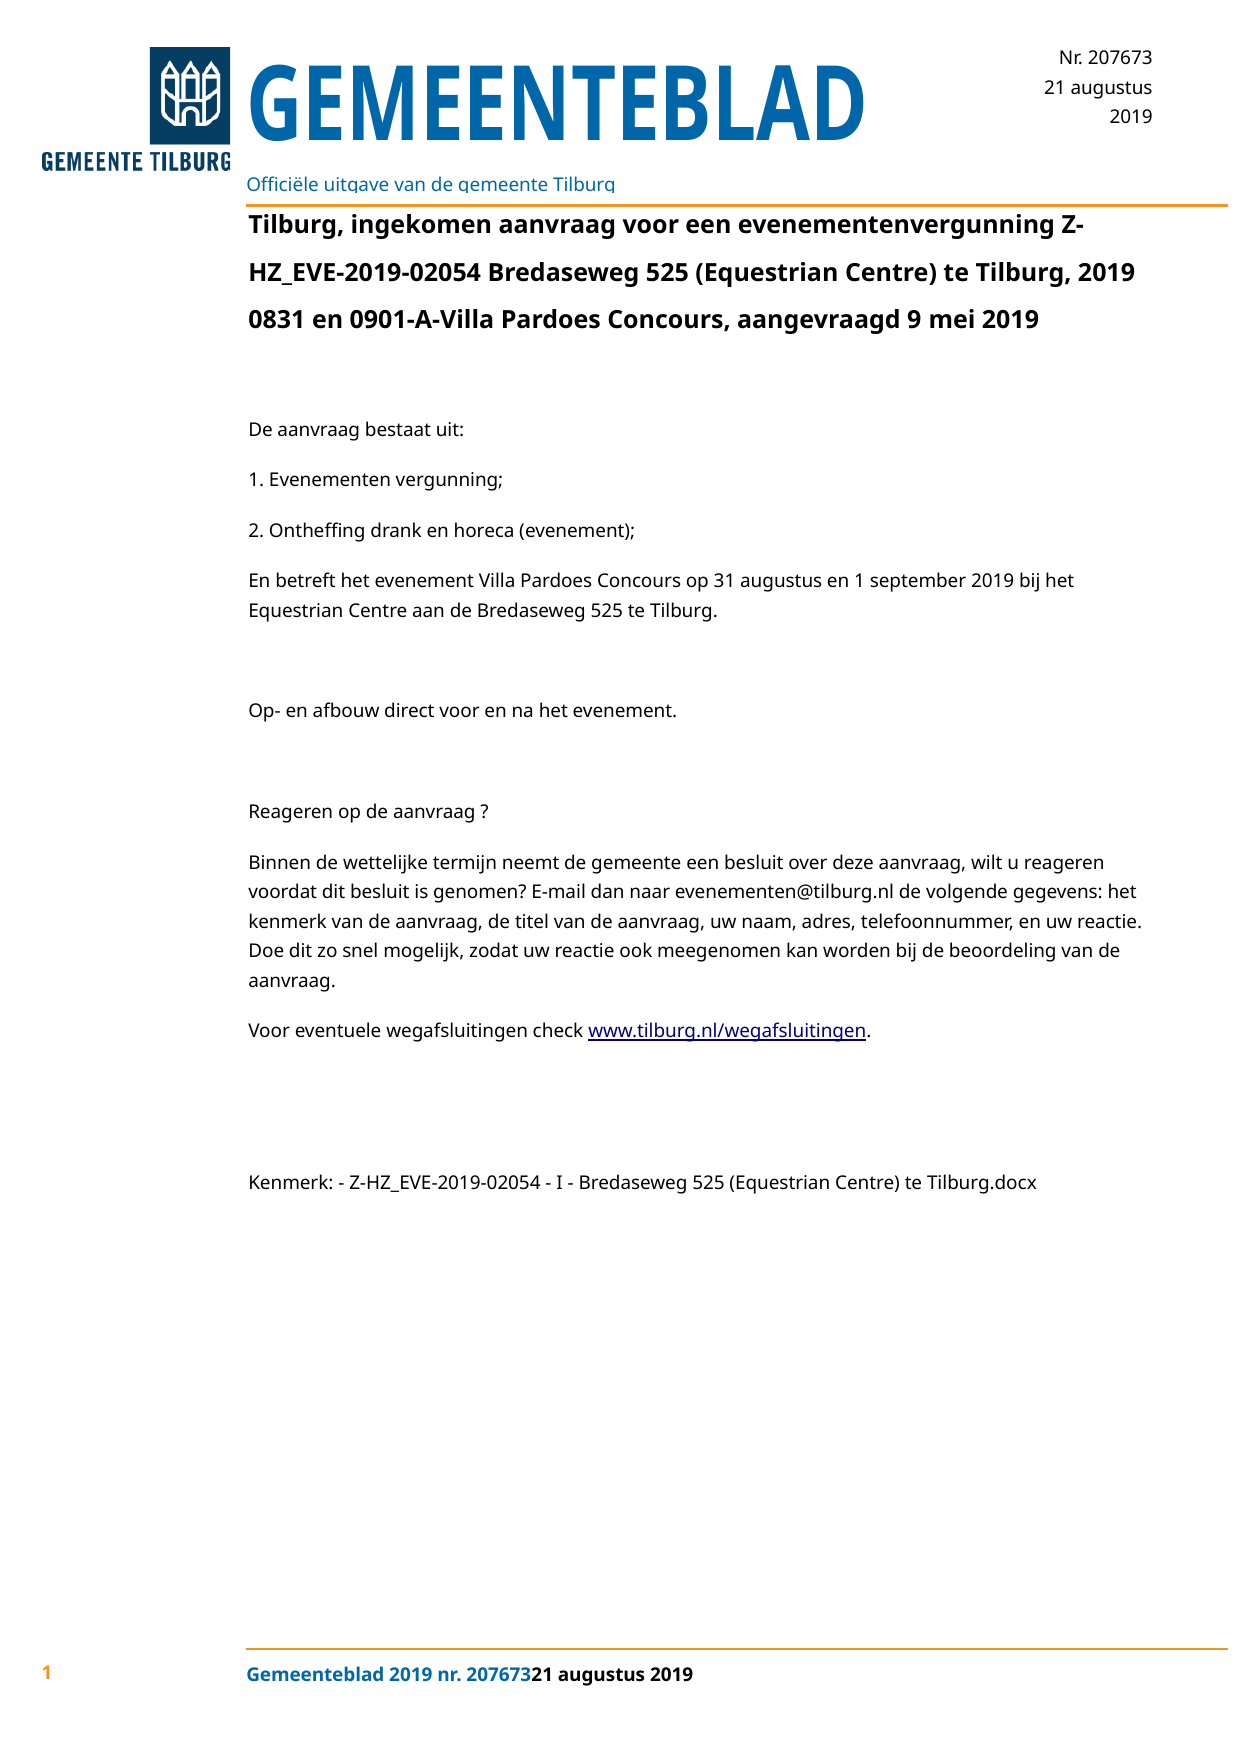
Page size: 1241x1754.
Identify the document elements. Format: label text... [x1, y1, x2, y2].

text 2. Ontheffing drank en horeca (evenement); [248, 517, 1152, 542]
text Voor eventuele wegafsluitingen check www.tilburg.nl/wegafsluitingen. [248, 1018, 1152, 1043]
text De aanvraag bestaat uit: [248, 416, 1152, 442]
text Reageren op de aanvraag ? [248, 798, 1152, 824]
text Kenmerk: - Z-HZ_EVE-2019-02054 - I - Bredaseweg 525 (Equestrian Centre) te Tilburg.docx [248, 1169, 1152, 1194]
text Tilburg, ingekomen aanvraag voor een evenementenvergunning Z-HZ_EVE-2019-02054 Bredaseweg 525 (Equestrian Centre) te Tilburg, 2019 0831 en 0901-A-Villa Pardoes Concours, aangevraagd 9 mei 2019 [248, 207, 1152, 336]
text 1. Evenementen vergunning; [248, 466, 1152, 492]
text Binnen de wettelijke termijn neemt de gemeente een besluit over deze aanvraag, wilt u reageren voordat dit besluit is genomen? E-mail dan naar evenementen@tilburg.nl de volgende gegevens: het kenmerk van de aanvraag, de titel van de aanvraag, uw naam, adres, telefoonnummer, en uw reactie. Doe dit zo snel mogelijk, zodat uw reactie ook meegenomen kan worden bij de beoordeling van de aanvraag. [248, 849, 1152, 993]
text En betreft het evenement Villa Pardoes Concours op 31 augustus en 1 september 2019 bij het Equestrian Centre aan de Bredaseweg 525 te Tilburg. [248, 567, 1152, 622]
picture [41, 47, 231, 172]
text Op- en afbouw direct voor en na het evenement. [248, 698, 1152, 723]
